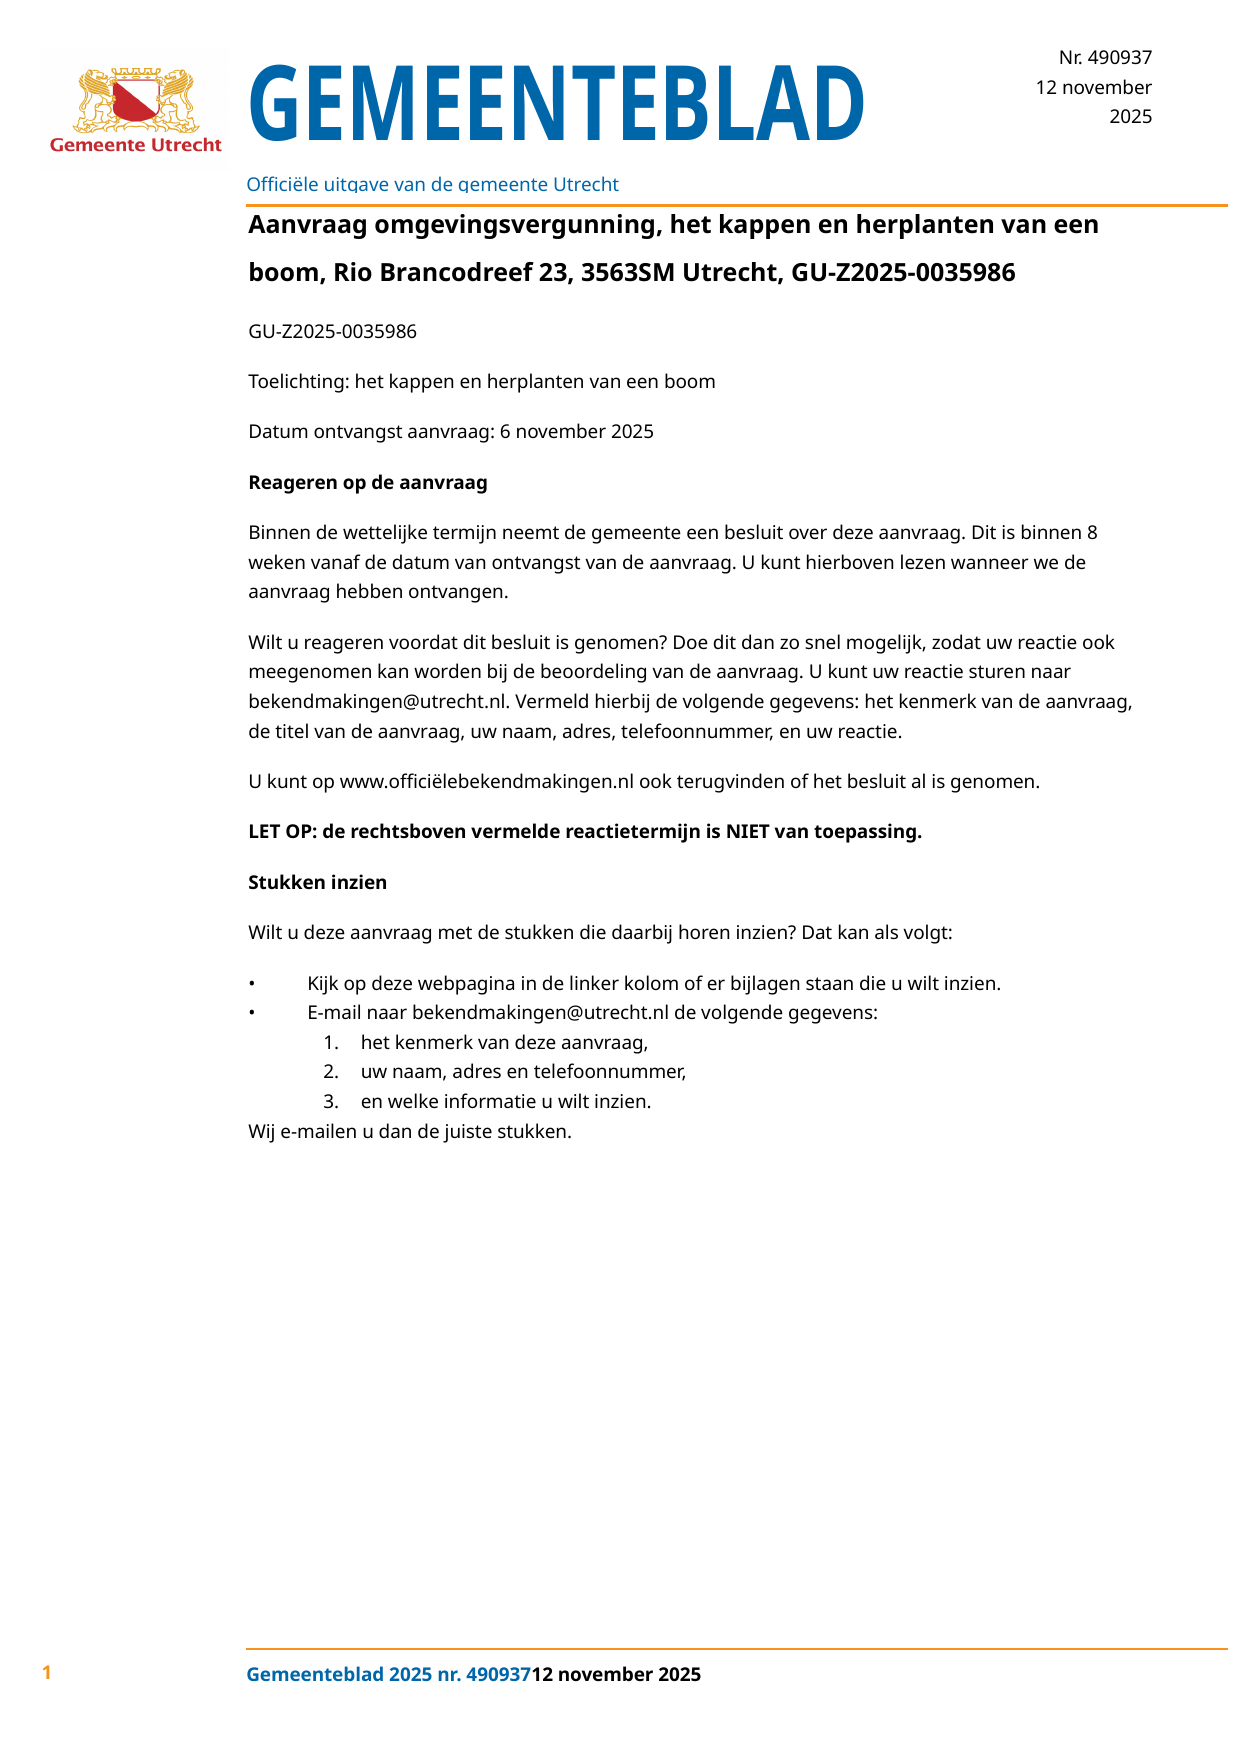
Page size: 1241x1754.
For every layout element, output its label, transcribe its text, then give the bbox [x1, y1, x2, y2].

list E-mail naar bekendmakingen@utrecht.nl de volgende gegevens: [248, 999, 1152, 1025]
list en welke informatie u wilt inzien. [323, 1088, 1152, 1114]
text GU-Z2025-0035986 [248, 318, 1152, 344]
text Reageren op de aanvraag [248, 469, 1152, 495]
list Kijk op deze webpagina in de linker kolom of er bijlagen staan die u wilt inzien. [248, 970, 1152, 996]
picture [41, 47, 231, 172]
text U kunt op www.officiëlebekendmakingen.nl ook terugvinden of het besluit al is genomen. [248, 768, 1152, 794]
list het kenmerk van deze aanvraag, [323, 1029, 1152, 1055]
text Datum ontvangst aanvraag: 6 november 2025 [248, 419, 1152, 444]
text Wij e-mailen u dan de juiste stukken. [248, 1118, 1152, 1144]
text Toelichting: het kappen en herplanten van een boom [248, 368, 1152, 394]
text Aanvraag omgevingsvergunning, het kappen en herplanten van een boom, Rio Brancodreef 23, 3563SM Utrecht, GU-Z2025-0035986 [248, 207, 1152, 288]
list uw naam, adres en telefoonnummer, [323, 1059, 1152, 1084]
text LET OP: de rechtsboven vermelde reactietermijn is NIET van toepassing. [248, 819, 1152, 844]
text Binnen de wettelijke termijn neemt de gemeente een besluit over deze aanvraag. Dit is binnen 8 weken vanaf de datum van ontvangst van de aanvraag. U kunt hierboven lezen wanneer we de aanvraag hebben ontvangen. [248, 519, 1152, 604]
text Wilt u deze aanvraag met de stukken die daarbij horen inzien? Dat kan als volgt: [248, 919, 1152, 945]
text Stukken inzien [248, 869, 1152, 895]
text Wilt u reageren voordat dit besluit is genomen? Doe dit dan zo snel mogelijk, zodat uw reactie ook meegenomen kan worden bij de beoordeling van de aanvraag. U kunt uw reactie sturen naar bekendmakingen@utrecht.nl. Vermeld hierbij de volgende gegevens: het kenmerk van de aanvraag, de titel van de aanvraag, uw naam, adres, telefoonnummer, en uw reactie. [248, 629, 1152, 744]
